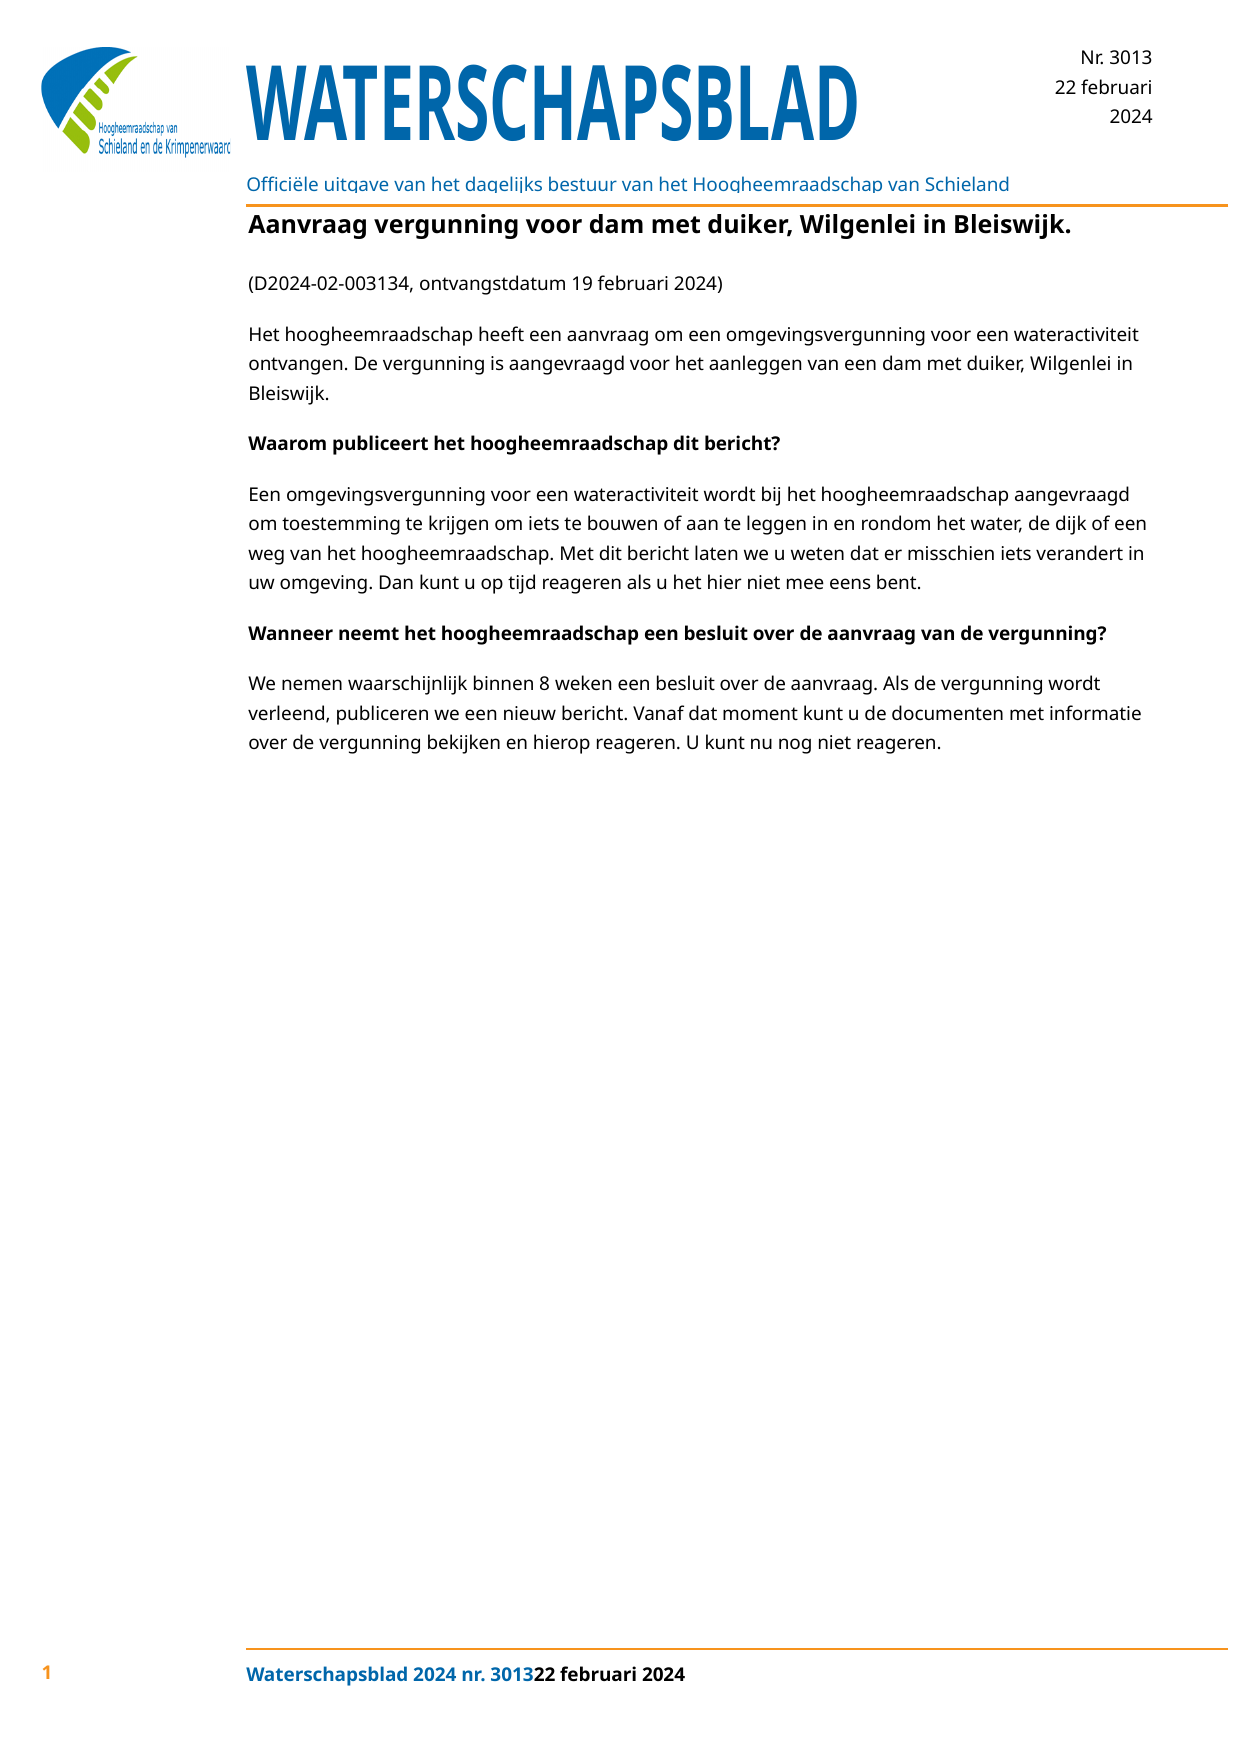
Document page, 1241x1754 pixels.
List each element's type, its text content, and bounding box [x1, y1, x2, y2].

text Waarom publiceert het hoogheemraadschap dit bericht? [248, 430, 1152, 456]
picture [41, 47, 231, 172]
text Het hoogheemraadschap heeft een aanvraag om een omgevingsvergunning voor een wateractiviteit ontvangen. De vergunning is aangevraagd voor het aanleggen van een dam met duiker, Wilgenlei in Bleiswijk. [248, 321, 1152, 406]
text Wanneer neemt het hoogheemraadschap een besluit over de aanvraag van de vergunning? [248, 620, 1152, 646]
text Aanvraag vergunning voor dam met duiker, Wilgenlei in Bleiswijk. [248, 207, 1152, 241]
text We nemen waarschijnlijk binnen 8 weken een besluit over de aanvraag. Als de vergunning wordt verleend, publiceren we een nieuw bericht. Vanaf dat moment kunt u de documenten met informatie over de vergunning bekijken en hierop reageren. U kunt nu nog niet reageren. [248, 670, 1152, 755]
text Een omgevingsvergunning voor een wateractiviteit wordt bij het hoogheemraadschap aangevraagd om toestemming te krijgen om iets te bouwen of aan te leggen in en rondom het water, de dijk of een weg van het hoogheemraadschap. Met dit bericht laten we u weten dat er misschien iets verandert in uw omgeving. Dan kunt u op tijd reageren als u het hier niet mee eens bent. [248, 481, 1152, 595]
text (D2024-02-003134, ontvangstdatum 19 februari 2024) [248, 270, 1152, 296]
